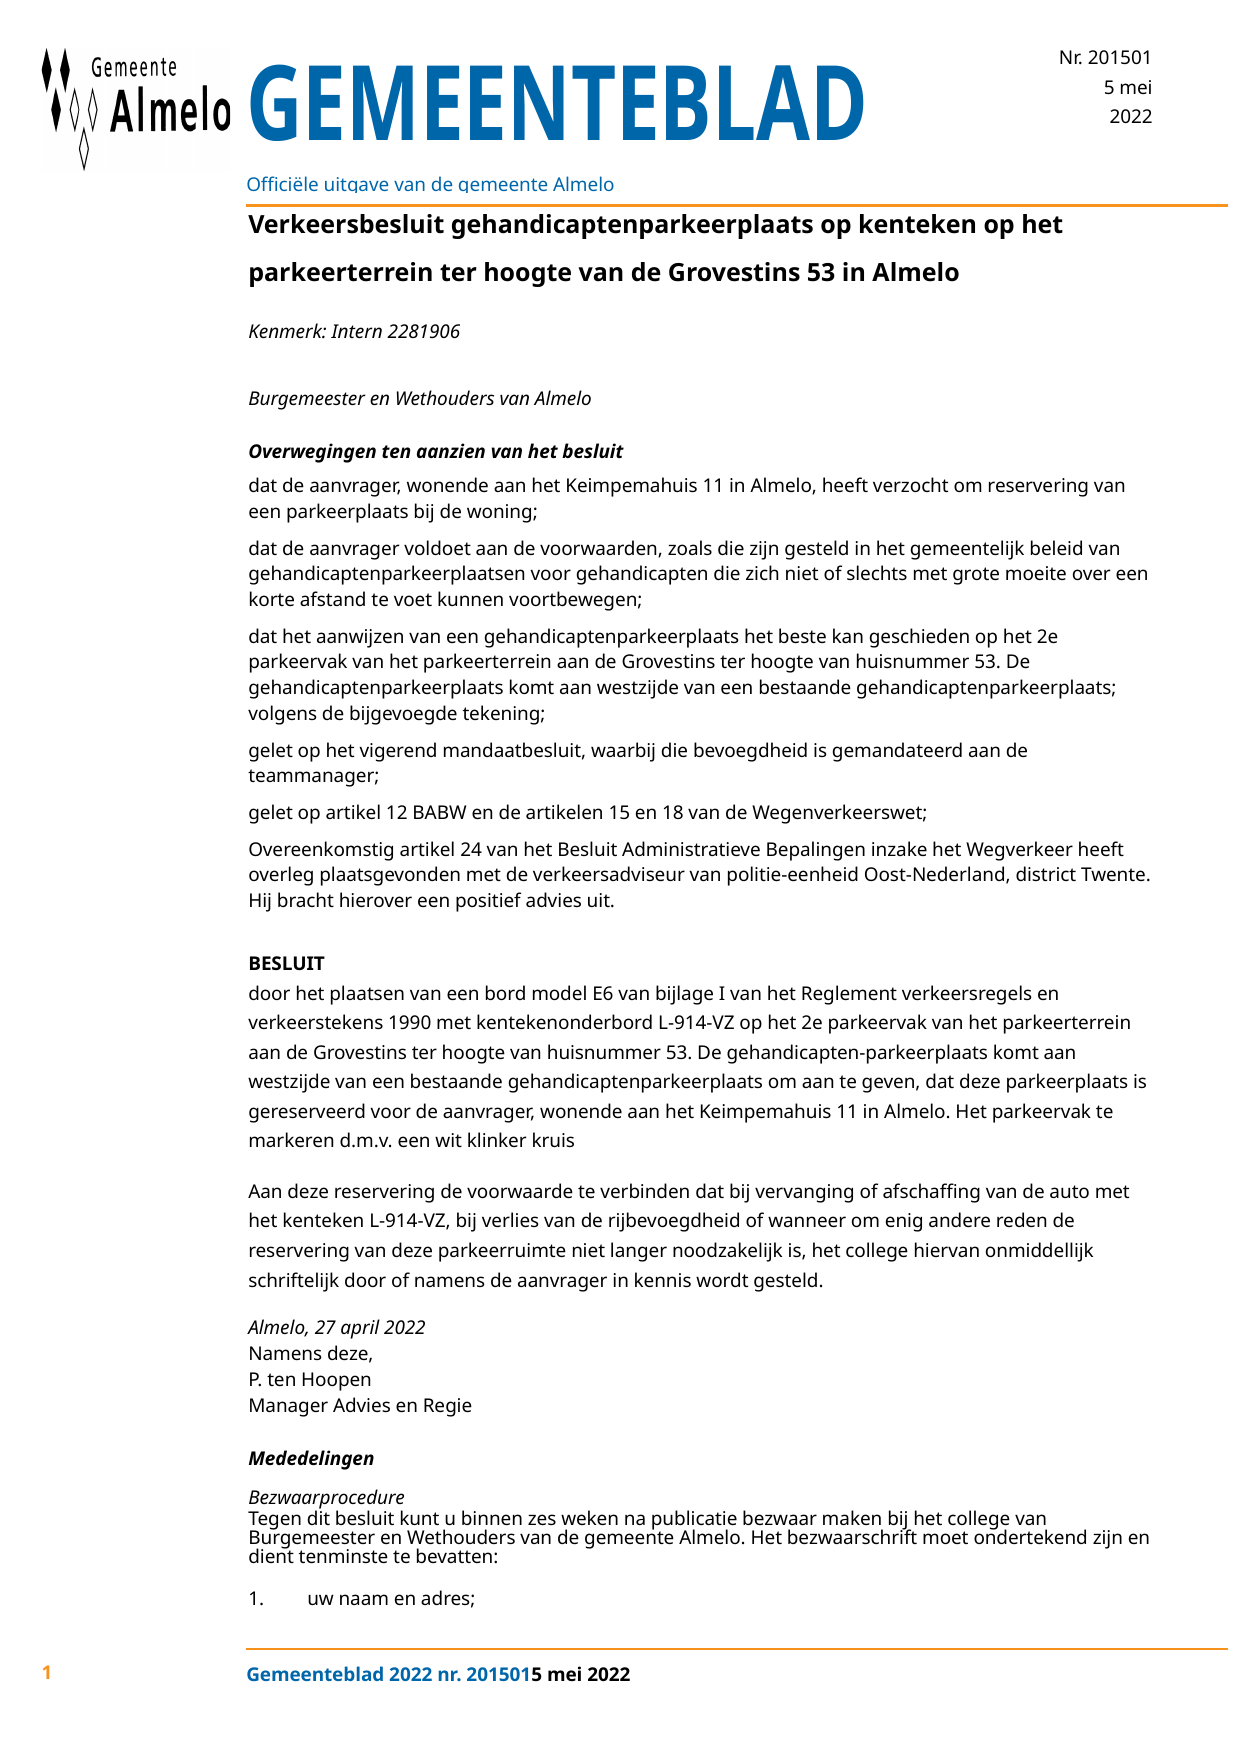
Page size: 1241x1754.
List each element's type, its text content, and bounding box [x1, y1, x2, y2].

text Almelo, 27 april 2022 [248, 1314, 1152, 1340]
text BESLUIT [248, 950, 1152, 976]
text gelet op het vigerend mandaatbesluit, waarbij die bevoegdheid is gemandateerd aan de teammanager; [248, 737, 1152, 788]
text Aan deze reservering de voorwaarde te verbinden dat bij vervanging of afschaffing van de auto met het kenteken L-914-VZ, bij verlies van de rijbevoegdheid of wanneer om enig andere reden de reservering van deze parkeerruimte niet langer noodzakelijk is, het college hiervan onmiddellijk schriftelijk door of namens de aanvrager in kennis wordt gesteld. [248, 1178, 1152, 1292]
text Overeenkomstig artikel 24 van het Besluit Administratieve Bepalingen inzake het Wegverkeer heeft overleg plaatsgevonden met de verkeersadviseur van politie-eenheid Oost-Nederland, district Twente. Hij bracht hierover een positief advies uit. [248, 836, 1152, 913]
list uw naam en adres; [248, 1585, 1152, 1611]
text Tegen dit besluit kunt u binnen zes weken na publicatie bezwaar maken bij het college van Burgemeester en Wethouders van de gemeente Almelo. Het bezwaarschrift moet ondertekend zijn en dient tenminste te bevatten: [248, 1510, 1152, 1567]
text dat het aanwijzen van een gehandicaptenparkeerplaats het beste kan geschieden op het 2e parkeervak van het parkeerterrein aan de Grovestins ter hoogte van huisnummer 53. De gehandicaptenparkeerplaats komt aan westzijde van een bestaande gehandicaptenparkeerplaats; volgens de bijgevoegde tekening; [248, 623, 1152, 726]
text Mededelingen [248, 1445, 1152, 1470]
picture [41, 47, 231, 172]
text P. ten Hoopen [248, 1366, 1152, 1392]
text Verkeersbesluit gehandicaptenparkeerplaats op kenteken op het parkeerterrein ter hoogte van de Grovestins 53 in Almelo [248, 207, 1152, 288]
text door het plaatsen van een bord model E6 van bijlage I van het Reglement verkeersregels en verkeerstekens 1990 met kentekenonderbord L-914-VZ op het 2e parkeervak van het parkeerterrein aan de Grovestins ter hoogte van huisnummer 53. De gehandicapten-parkeerplaats komt aan westzijde van een bestaande gehandicaptenparkeerplaats om aan te geven, dat deze parkeerplaats is gereserveerd voor de aanvrager, wonende aan het Keimpemahuis 11 in Almelo. Het parkeervak te markeren d.m.v. een wit klinker kruis [248, 980, 1152, 1153]
text Bezwaarprocedure [248, 1484, 1152, 1510]
text dat de aanvrager voldoet aan de voorwaarden, zoals die zijn gesteld in het gemeentelijk beleid van gehandicaptenparkeerplaatsen voor gehandicapten die zich niet of slechts met grote moeite over een korte afstand te voet kunnen voortbewegen; [248, 535, 1152, 612]
text dat de aanvrager, wonende aan het Keimpemahuis 11 in Almelo, heeft verzocht om reservering van een parkeerplaats bij de woning; [248, 472, 1152, 524]
text Overwegingen ten aanzien van het besluit [248, 438, 1152, 464]
text Manager Advies en Regie [248, 1392, 1152, 1417]
text Kenmerk: Intern 2281906 [248, 318, 1152, 344]
text Namens deze, [248, 1340, 1152, 1366]
text gelet op artikel 12 BABW en de artikelen 15 en 18 van de Wegenverkeerswet; [248, 799, 1152, 825]
text Burgemeester en Wethouders van Almelo [248, 386, 1152, 411]
